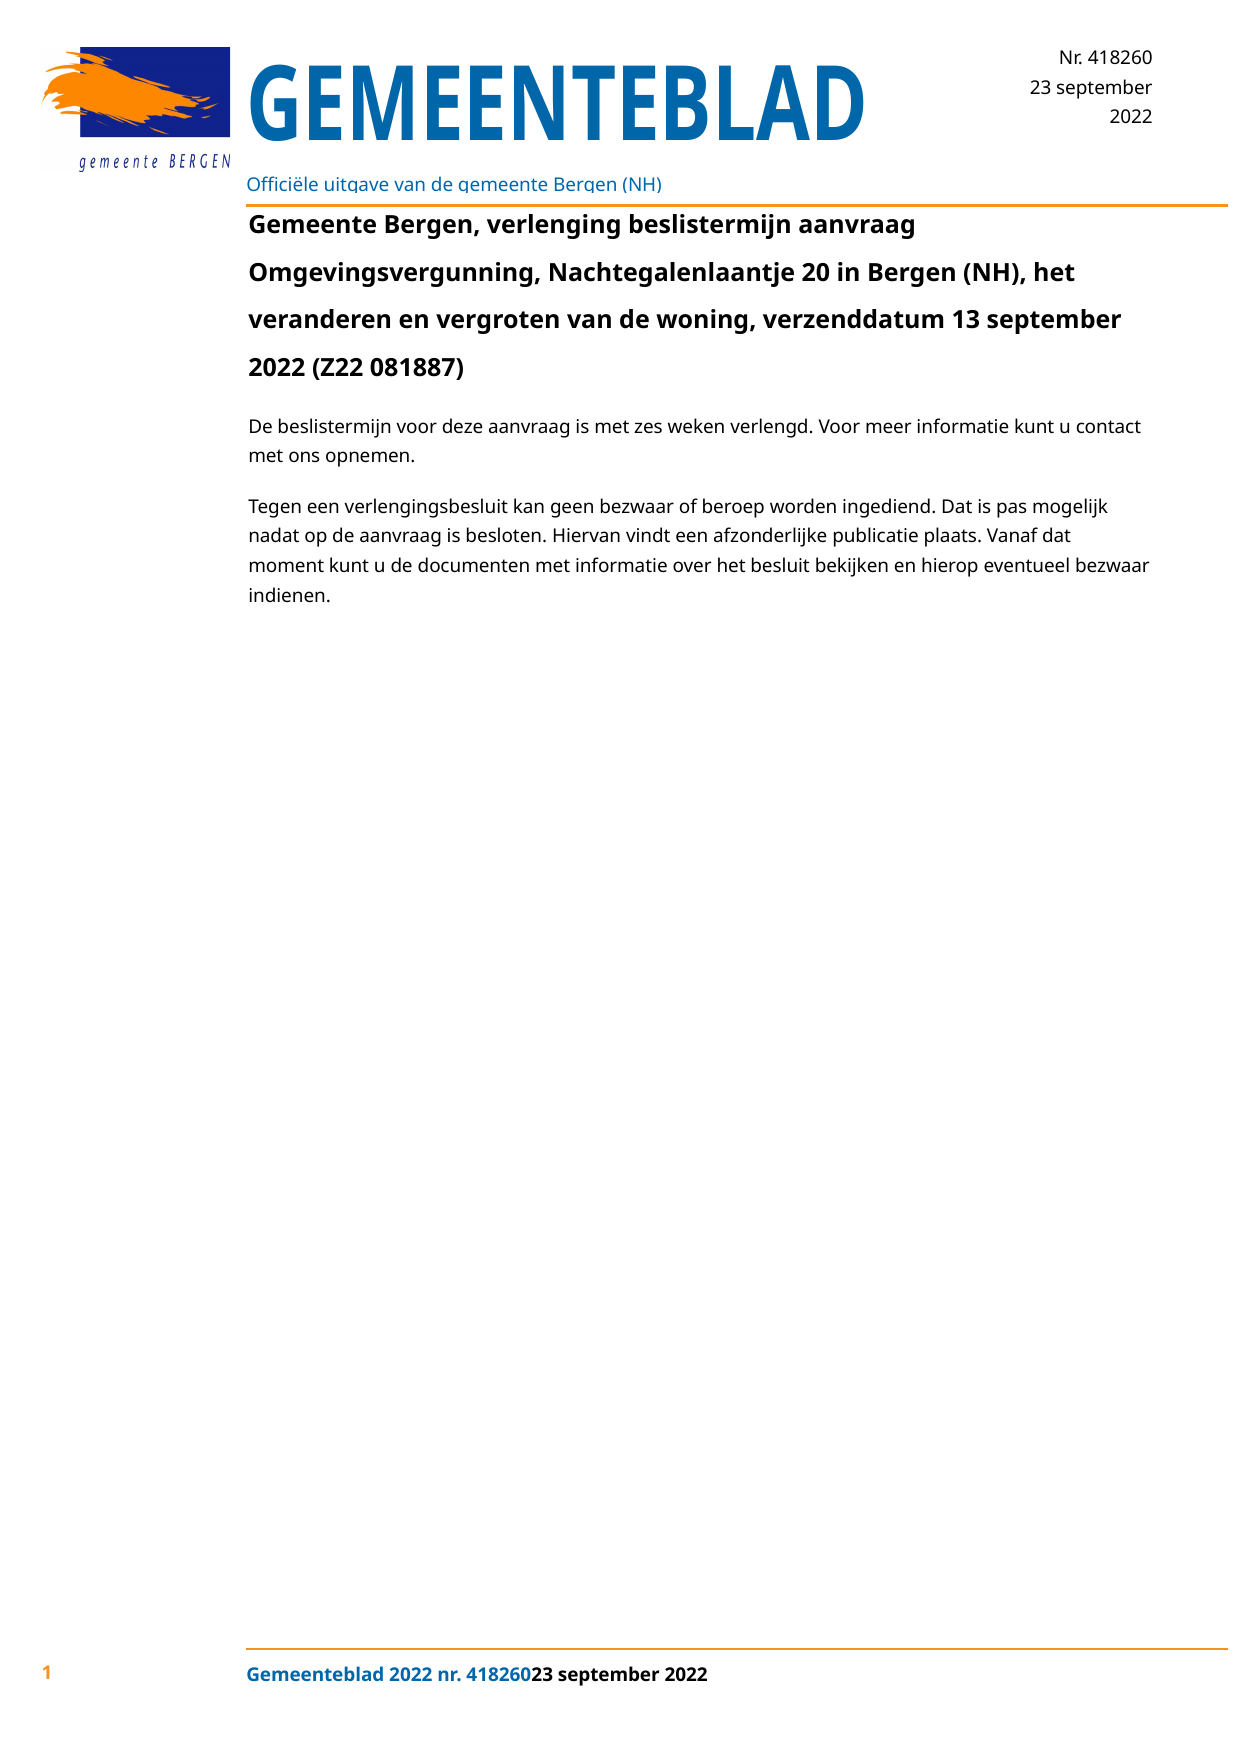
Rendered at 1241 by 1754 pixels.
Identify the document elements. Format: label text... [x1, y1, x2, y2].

picture [41, 47, 231, 172]
text Gemeente Bergen, verlenging beslistermijn aanvraag Omgevingsvergunning, Nachtegalenlaantje 20 in Bergen (NH), het veranderen en vergroten van de woning, verzenddatum 13 september 2022 (Z22 081887) [248, 207, 1152, 384]
text Tegen een verlengingsbesluit kan geen bezwaar of beroep worden ingediend. Dat is pas mogelijk nadat op de aanvraag is besloten. Hiervan vindt een afzonderlijke publicatie plaats. Vanaf dat moment kunt u de documenten met informatie over het besluit bekijken en hierop eventueel bezwaar indienen. [248, 493, 1152, 608]
text De beslistermijn voor deze aanvraag is met zes weken verlengd. Voor meer informatie kunt u contact met ons opnemen. [248, 413, 1152, 468]
